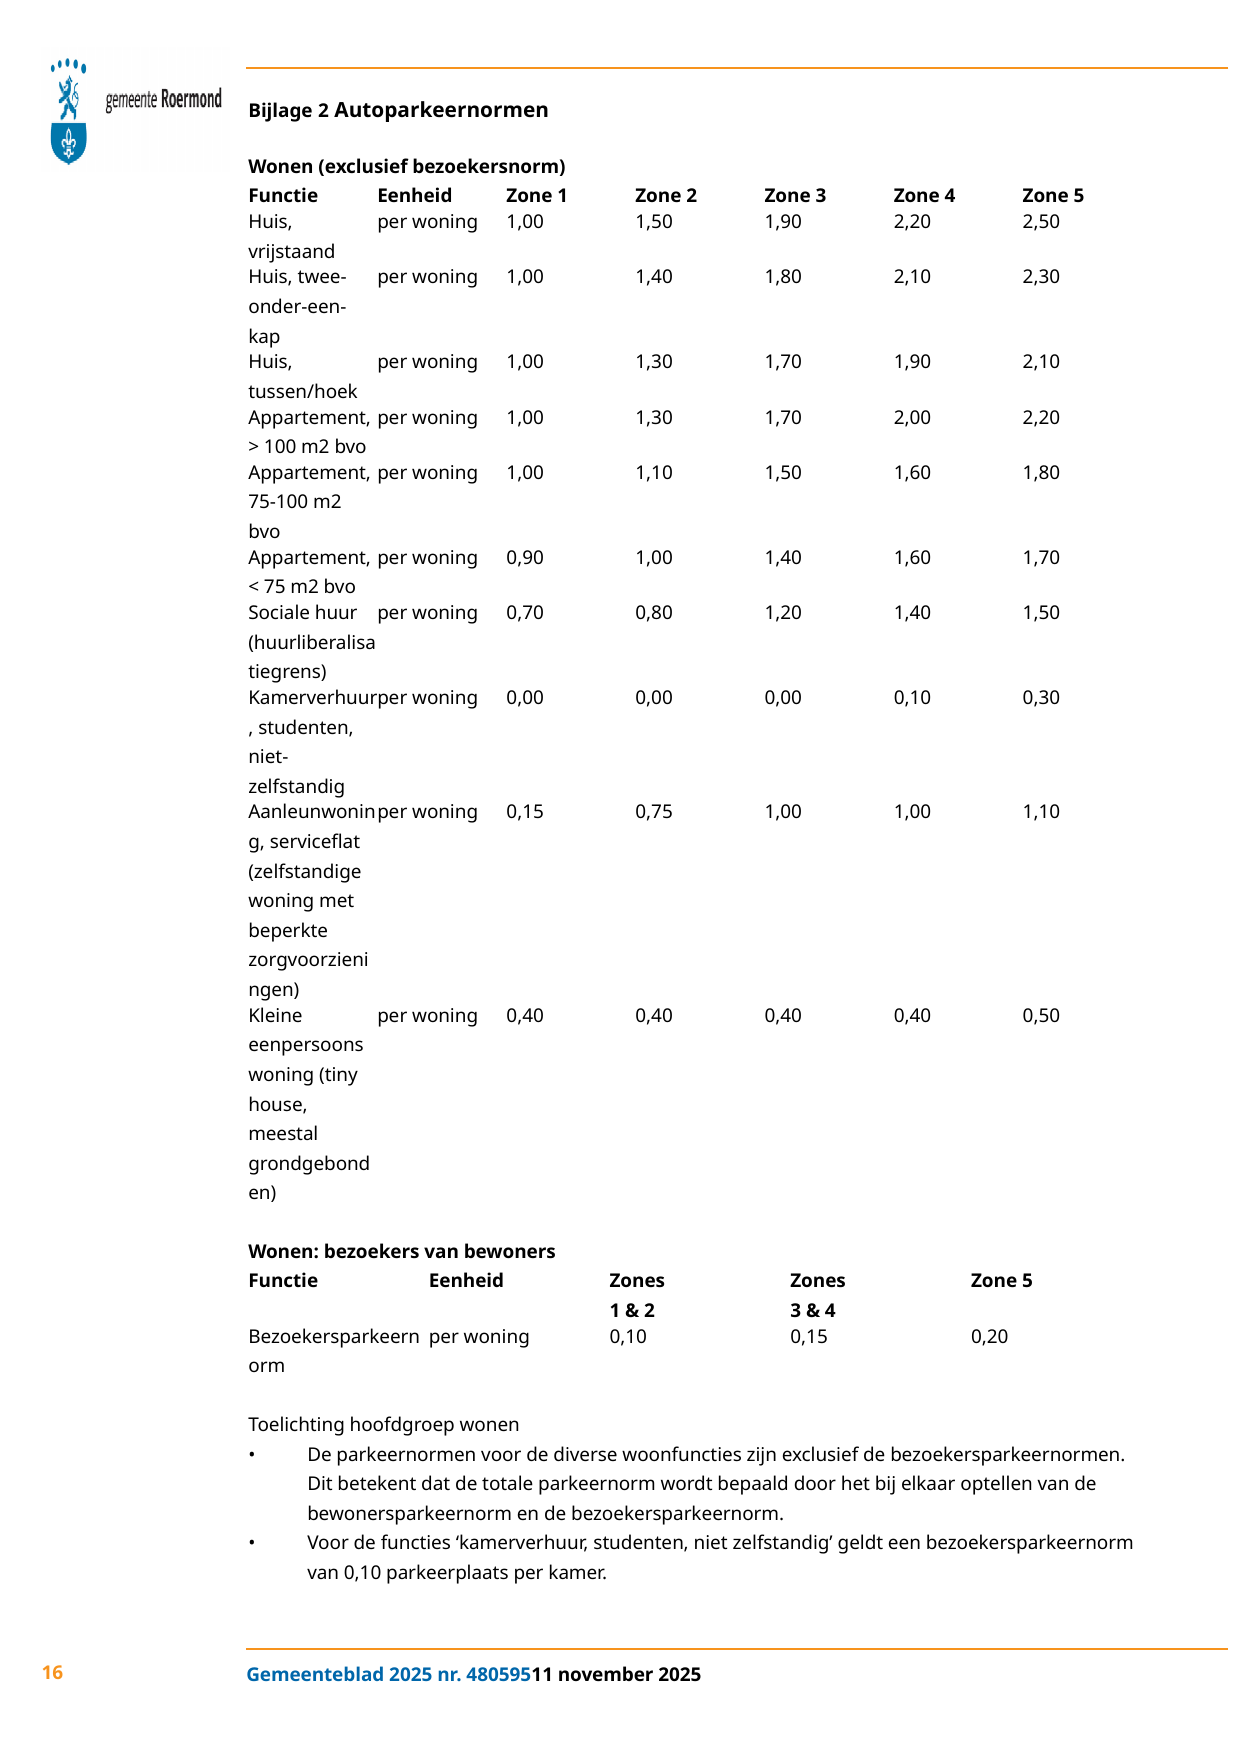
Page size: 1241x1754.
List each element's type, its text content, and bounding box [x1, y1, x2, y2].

table_cell 1,00 [635, 544, 764, 599]
table_cell Huis, vrijstaand [248, 208, 377, 264]
table_cell Kamerverhuur, studenten, niet-zelfstandig [248, 684, 377, 799]
table_cell per woning [377, 544, 506, 599]
table_cell 1,20 [764, 599, 893, 684]
table_cell 0,75 [635, 799, 764, 1002]
table_cell 0,90 [506, 544, 635, 599]
table_cell 0,50 [1023, 1002, 1152, 1205]
table_cell 1,30 [635, 349, 764, 404]
table_cell 1,30 [635, 404, 764, 459]
table_header Zones 3 & 4 [790, 1268, 971, 1323]
table_cell per woning [377, 208, 506, 264]
table_cell 0,10 [894, 684, 1022, 799]
table_header Zone 5 [971, 1268, 1152, 1323]
table_cell 1,10 [635, 459, 764, 544]
table_header Eenheid [429, 1268, 609, 1323]
table_header Eenheid [377, 183, 506, 208]
table_cell 1,70 [764, 404, 893, 459]
text Wonen: bezoekers van bewoners [248, 1238, 1152, 1264]
table_cell Kleine eenpersoonswoning (tiny house, meestal grondgebonden) [248, 1002, 377, 1205]
table_cell per woning [377, 264, 506, 348]
table_cell 1,60 [894, 459, 1022, 544]
table_cell 1,00 [506, 208, 635, 264]
table_cell 0,70 [506, 599, 635, 684]
table_cell Huis, tussen/hoek [248, 349, 377, 404]
table_cell 2,10 [1023, 349, 1152, 404]
table_cell 0,80 [635, 599, 764, 684]
table_cell per woning [377, 599, 506, 684]
table_cell 1,00 [894, 799, 1022, 1002]
table_cell Appartement, < 75 m2 bvo [248, 544, 377, 599]
table_cell 2,50 [1023, 208, 1152, 264]
table_header Functie [248, 183, 377, 208]
table_cell Appartement, > 100 m2 bvo [248, 404, 377, 459]
table_cell 0,40 [506, 1002, 635, 1205]
table_cell 1,00 [764, 799, 893, 1002]
table_cell 1,50 [635, 208, 764, 264]
picture [41, 47, 231, 172]
table_cell Bezoekersparkeernorm [248, 1323, 429, 1378]
table_cell per woning [377, 799, 506, 1002]
table_cell per woning [429, 1323, 609, 1378]
table_header Functie [248, 1268, 429, 1323]
table_header Zone 4 [894, 183, 1022, 208]
table_cell 1,80 [764, 264, 893, 348]
table_cell 0,40 [894, 1002, 1022, 1205]
table_cell 2,10 [894, 264, 1022, 348]
table_cell 1,40 [635, 264, 764, 348]
table_cell 1,80 [1023, 459, 1152, 544]
table_header Zone 5 [1023, 183, 1152, 208]
table_cell 1,50 [764, 459, 893, 544]
table_cell 2,00 [894, 404, 1022, 459]
table_cell Sociale huur (huurliberalisatiegrens) [248, 599, 377, 684]
table_cell 1,00 [506, 459, 635, 544]
table_header Zone 3 [764, 183, 893, 208]
table_cell 1,10 [1023, 799, 1152, 1002]
table_cell 1,50 [1023, 599, 1152, 684]
table_cell 0,15 [790, 1323, 971, 1378]
table_cell per woning [377, 404, 506, 459]
table_cell 0,10 [609, 1323, 790, 1378]
table_header Zone 1 [506, 183, 635, 208]
table_cell per woning [377, 684, 506, 799]
text Toelichting hoofdgroep wonen [248, 1411, 1152, 1437]
table_cell 1,00 [506, 349, 635, 404]
table_cell per woning [377, 459, 506, 544]
table_cell Huis, twee-onder-een-kap [248, 264, 377, 348]
table_cell 1,00 [506, 404, 635, 459]
table_cell 0,15 [506, 799, 635, 1002]
table_cell per woning [377, 1002, 506, 1205]
table_cell 1,40 [894, 599, 1022, 684]
table_cell Appartement, 75-100 m2 bvo [248, 459, 377, 544]
table_header Zones 1 & 2 [609, 1268, 790, 1323]
table_cell 1,70 [764, 349, 893, 404]
table_cell 1,00 [506, 264, 635, 348]
table_cell 1,40 [764, 544, 893, 599]
table_cell 1,90 [894, 349, 1022, 404]
table_cell 1,90 [764, 208, 893, 264]
table_cell Aanleunwoning, serviceflat (zelfstandige woning met beperkte zorgvoorzieningen) [248, 799, 377, 1002]
list De parkeernormen voor de diverse woonfuncties zijn exclusief de bezoekersparkeernormen. Dit betekent dat de totale parkeernorm wordt bepaald door het bij elkaar optellen van de bewonersparkeernorm en de bezoekersparkeernorm. [248, 1441, 1152, 1526]
table_cell 2,20 [1023, 404, 1152, 459]
table_cell 2,30 [1023, 264, 1152, 348]
table_header Zone 2 [635, 183, 764, 208]
table_cell 1,70 [1023, 544, 1152, 599]
table_cell 1,60 [894, 544, 1022, 599]
table_cell 0,00 [506, 684, 635, 799]
table_cell 0,20 [971, 1323, 1152, 1378]
text Wonen (exclusief bezoekersnorm) [248, 153, 1152, 179]
table_cell 0,00 [635, 684, 764, 799]
table_cell 0,30 [1023, 684, 1152, 799]
table_cell per woning [377, 349, 506, 404]
table_cell 0,40 [764, 1002, 893, 1205]
table_cell 0,00 [764, 684, 893, 799]
list Voor de functies ‘kamerverhuur, studenten, niet zelfstandig’ geldt een bezoekersparkeernorm van 0,10 parkeerplaats per kamer. [248, 1529, 1152, 1585]
text Bijlage 2 Autoparkeernormen [248, 95, 1152, 123]
table_cell 0,40 [635, 1002, 764, 1205]
table_cell 2,20 [894, 208, 1022, 264]
